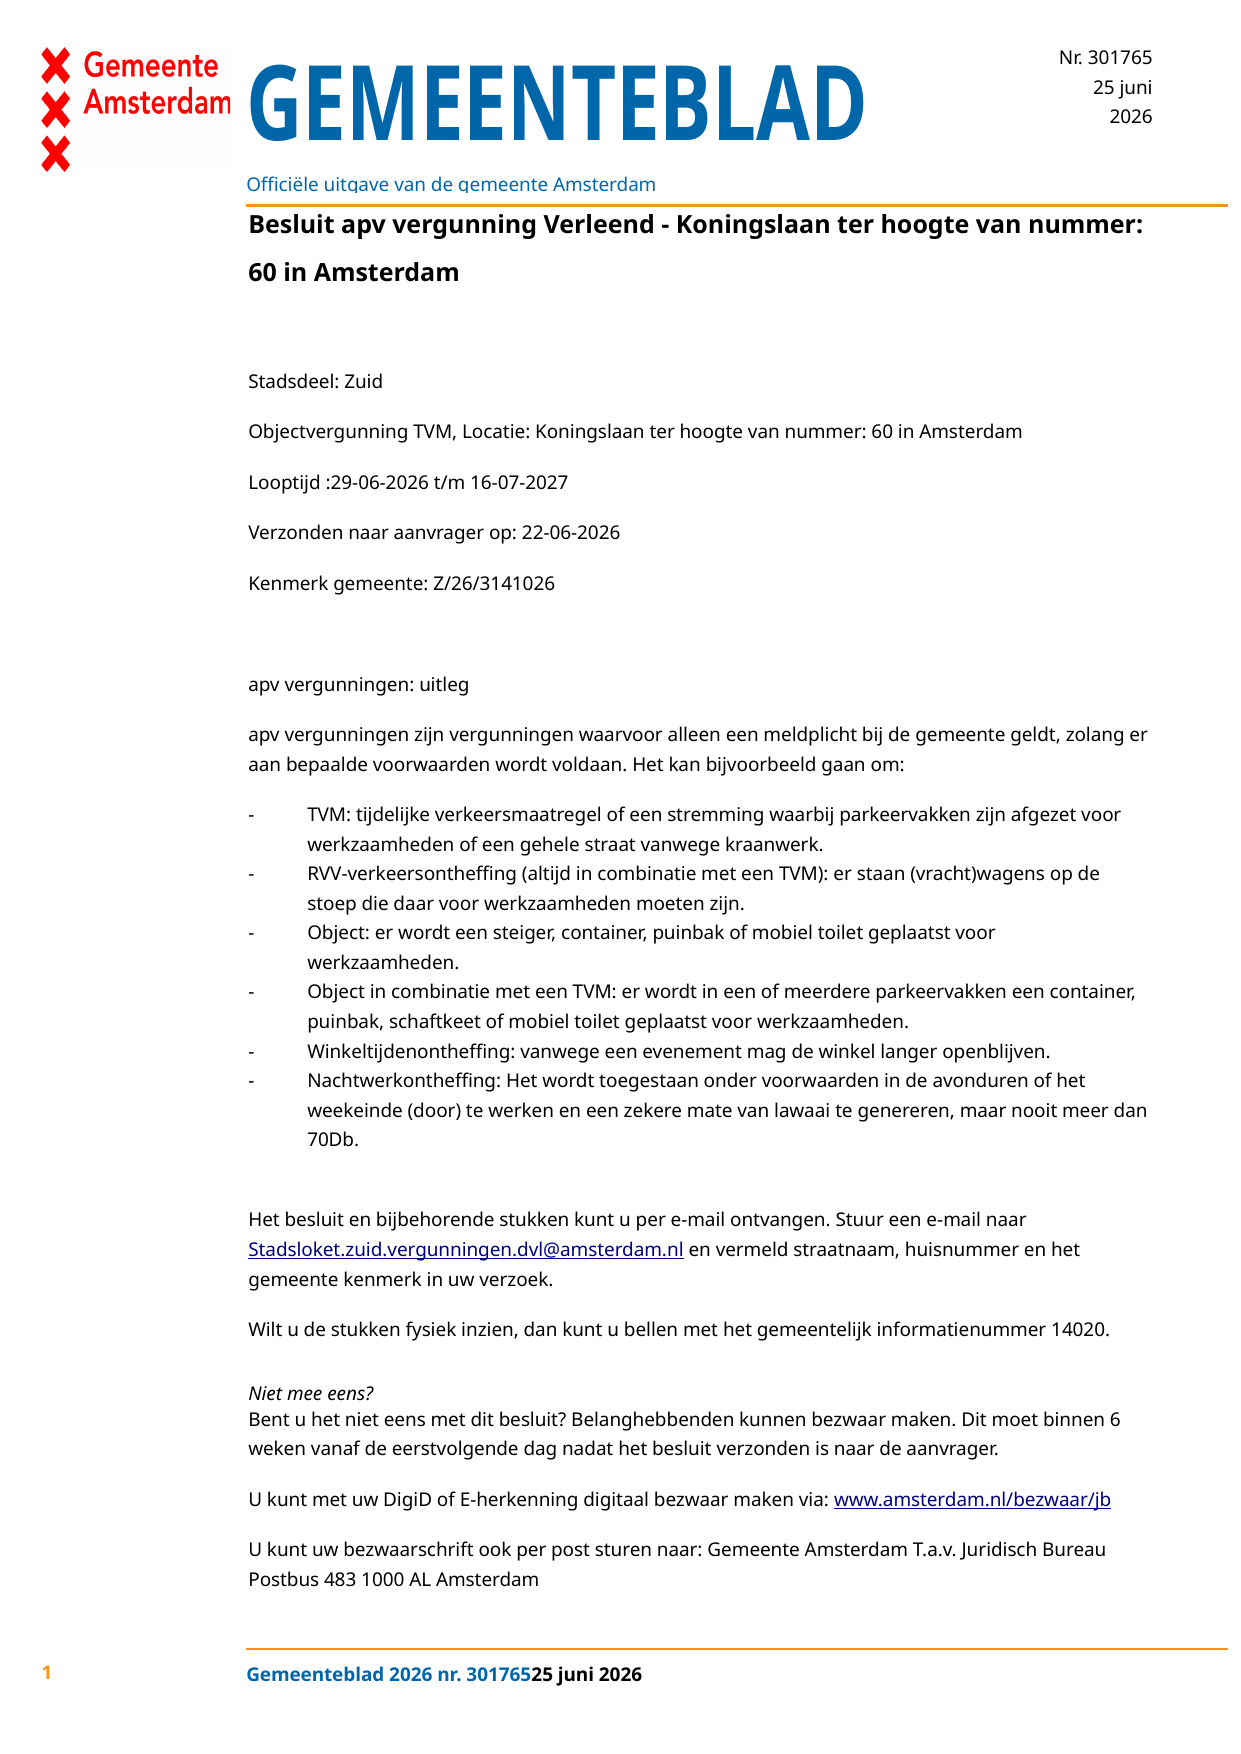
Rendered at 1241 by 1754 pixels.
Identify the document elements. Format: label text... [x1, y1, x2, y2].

text Objectvergunning TVM, Locatie: Koningslaan ter hoogte van nummer: 60 in Amsterdam [248, 419, 1152, 444]
list Nachtwerkontheffing: Het wordt toegestaan onder voorwaarden in de avonduren of het weekeinde (door) te werken en een zekere mate van lawaai te genereren, maar nooit meer dan 70Db. [248, 1067, 1152, 1152]
text Bent u het niet eens met dit besluit? Belanghebbenden kunnen bezwaar maken. Dit moet binnen 6 weken vanaf de eerstvolgende dag nadat het besluit verzonden is naar de aanvrager. [248, 1406, 1152, 1461]
text Kenmerk gemeente: Z/26/3141026 [248, 570, 1152, 596]
list Object in combinatie met een TVM: er wordt in een of meerdere parkeervakken een container, puinbak, schaftkeet of mobiel toilet geplaatst voor werkzaamheden. [248, 979, 1152, 1034]
text apv vergunningen: uitleg [248, 671, 1152, 697]
list Object: er wordt een steiger, container, puinbak of mobiel toilet geplaatst voor werkzaamheden. [248, 919, 1152, 975]
text Besluit apv vergunning Verleend - Koningslaan ter hoogte van nummer: 60 in Amsterdam [248, 207, 1152, 288]
text Niet mee eens? [248, 1380, 1152, 1406]
text Het besluit en bijbehorende stukken kunt u per e-mail ontvangen. Stuur een e-mail naar Stadsloket.zuid.vergunningen.dvl@amsterdam.nl en vermeld straatnaam, huisnummer en het gemeente kenmerk in uw verzoek. [248, 1207, 1152, 1292]
text U kunt met uw DigiD of E-herkenning digitaal bezwaar maken via: www.amsterdam.nl/bezwaar/jb [248, 1486, 1152, 1512]
list RVV-verkeersontheffing (altijd in combinatie met een TVM): er staan (vracht)wagens op de stoep die daar voor werkzaamheden moeten zijn. [248, 860, 1152, 916]
list Winkeltijdenontheffing: vanwege een evenement mag de winkel langer openblijven. [248, 1038, 1152, 1064]
text Verzonden naar aanvrager op: 22-06-2026 [248, 519, 1152, 545]
text Stadsdeel: Zuid [248, 368, 1152, 394]
list TVM: tijdelijke verkeersmaatregel of een stremming waarbij parkeervakken zijn afgezet voor werkzaamheden of een gehele straat vanwege kraanwerk. [248, 801, 1152, 857]
text apv vergunningen zijn vergunningen waarvoor alleen een meldplicht bij de gemeente geldt, zolang er aan bepaalde voorwaarden wordt voldaan. Het kan bijvoorbeeld gaan om: [248, 721, 1152, 777]
picture [41, 47, 231, 172]
text U kunt uw bezwaarschrift ook per post sturen naar: Gemeente Amsterdam T.a.v. Juridisch Bureau Postbus 483 1000 AL Amsterdam [248, 1536, 1152, 1592]
text Looptijd :29-06-2026 t/m 16-07-2027 [248, 469, 1152, 495]
text Wilt u de stukken fysiek inzien, dan kunt u bellen met het gemeentelijk informatienummer 14020. [248, 1316, 1152, 1342]
